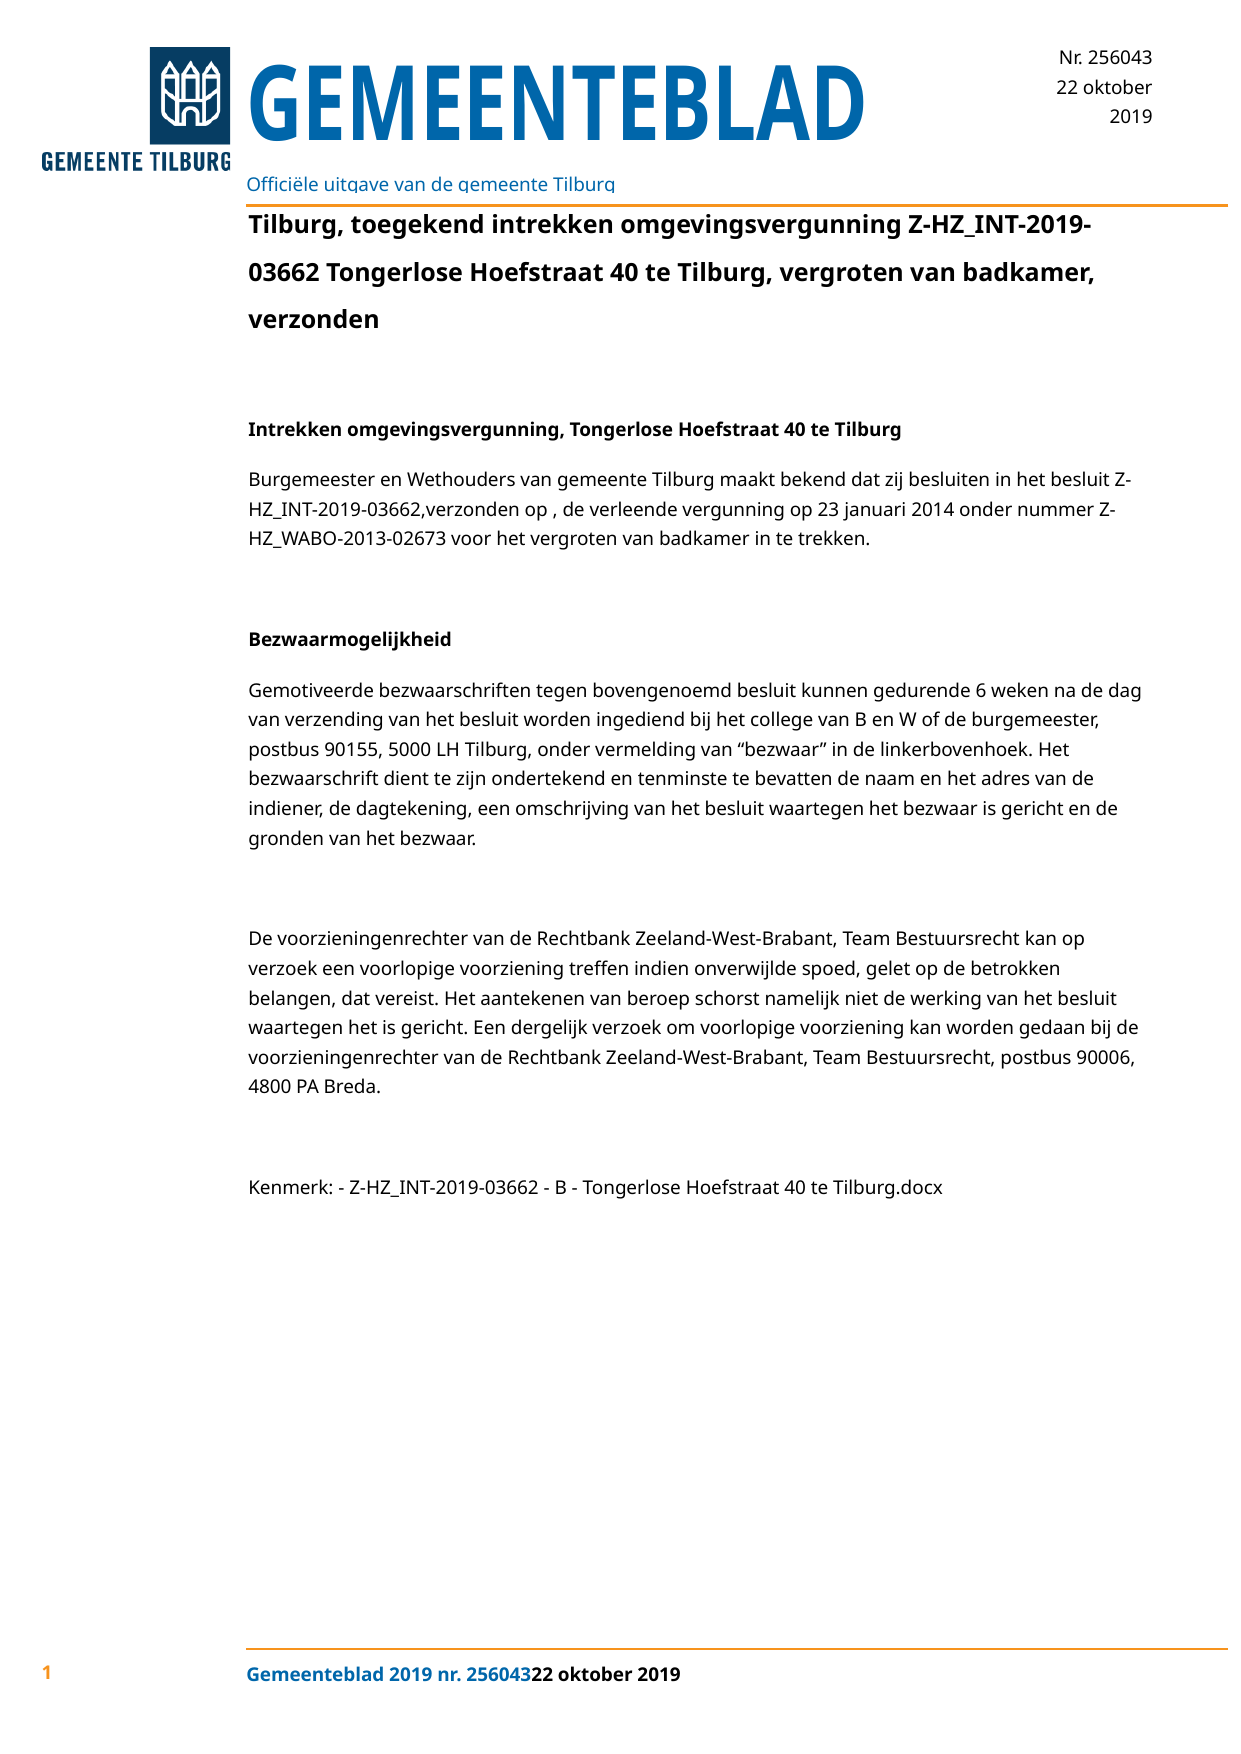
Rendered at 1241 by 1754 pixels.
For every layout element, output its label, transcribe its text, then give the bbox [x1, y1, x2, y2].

text Intrekken omgevingsvergunning, Tongerlose Hoefstraat 40 te Tilburg [248, 416, 1152, 442]
text Gemotiveerde bezwaarschriften tegen bovengenoemd besluit kunnen gedurende 6 weken na de dag van verzending van het besluit worden ingediend bij het college van B en W of de burgemeester, postbus 90155, 5000 LH Tilburg, onder vermelding van “bezwaar” in de linkerbovenhoek. Het bezwaarschrift dient te zijn ondertekend en tenminste te bevatten de naam en het adres van de indiener, de dagtekening, een omschrijving van het besluit waartegen het bezwaar is gericht en de gronden van het bezwaar. [248, 677, 1152, 850]
text De voorzieningenrechter van de Rechtbank Zeeland-West-Brabant, Team Bestuursrecht kan op verzoek een voorlopige voorziening treffen indien onverwijlde spoed, gelet op de betrokken belangen, dat vereist. Het aantekenen van beroep schorst namelijk niet de werking van het besluit waartegen het is gericht. Een dergelijk verzoek om voorlopige voorziening kan worden gedaan bij de voorzieningenrechter van de Rechtbank Zeeland-West-Brabant, Team Bestuursrecht, postbus 90006, 4800 PA Breda. [248, 926, 1152, 1099]
text Burgemeester en Wethouders van gemeente Tilburg maakt bekend dat zij besluiten in het besluit Z-HZ_INT-2019-03662,verzonden op , de verleende vergunning op 23 januari 2014 onder nummer Z-HZ_WABO-2013-02673 voor het vergroten van badkamer in te trekken. [248, 466, 1152, 551]
text Bezwaarmogelijkheid [248, 626, 1152, 652]
picture [41, 47, 231, 172]
text Tilburg, toegekend intrekken omgevingsvergunning Z-HZ_INT-2019-03662 Tongerlose Hoefstraat 40 te Tilburg, vergroten van badkamer, verzonden [248, 207, 1152, 336]
text Kenmerk: - Z-HZ_INT-2019-03662 - B - Tongerlose Hoefstraat 40 te Tilburg.docx [248, 1174, 1152, 1200]
